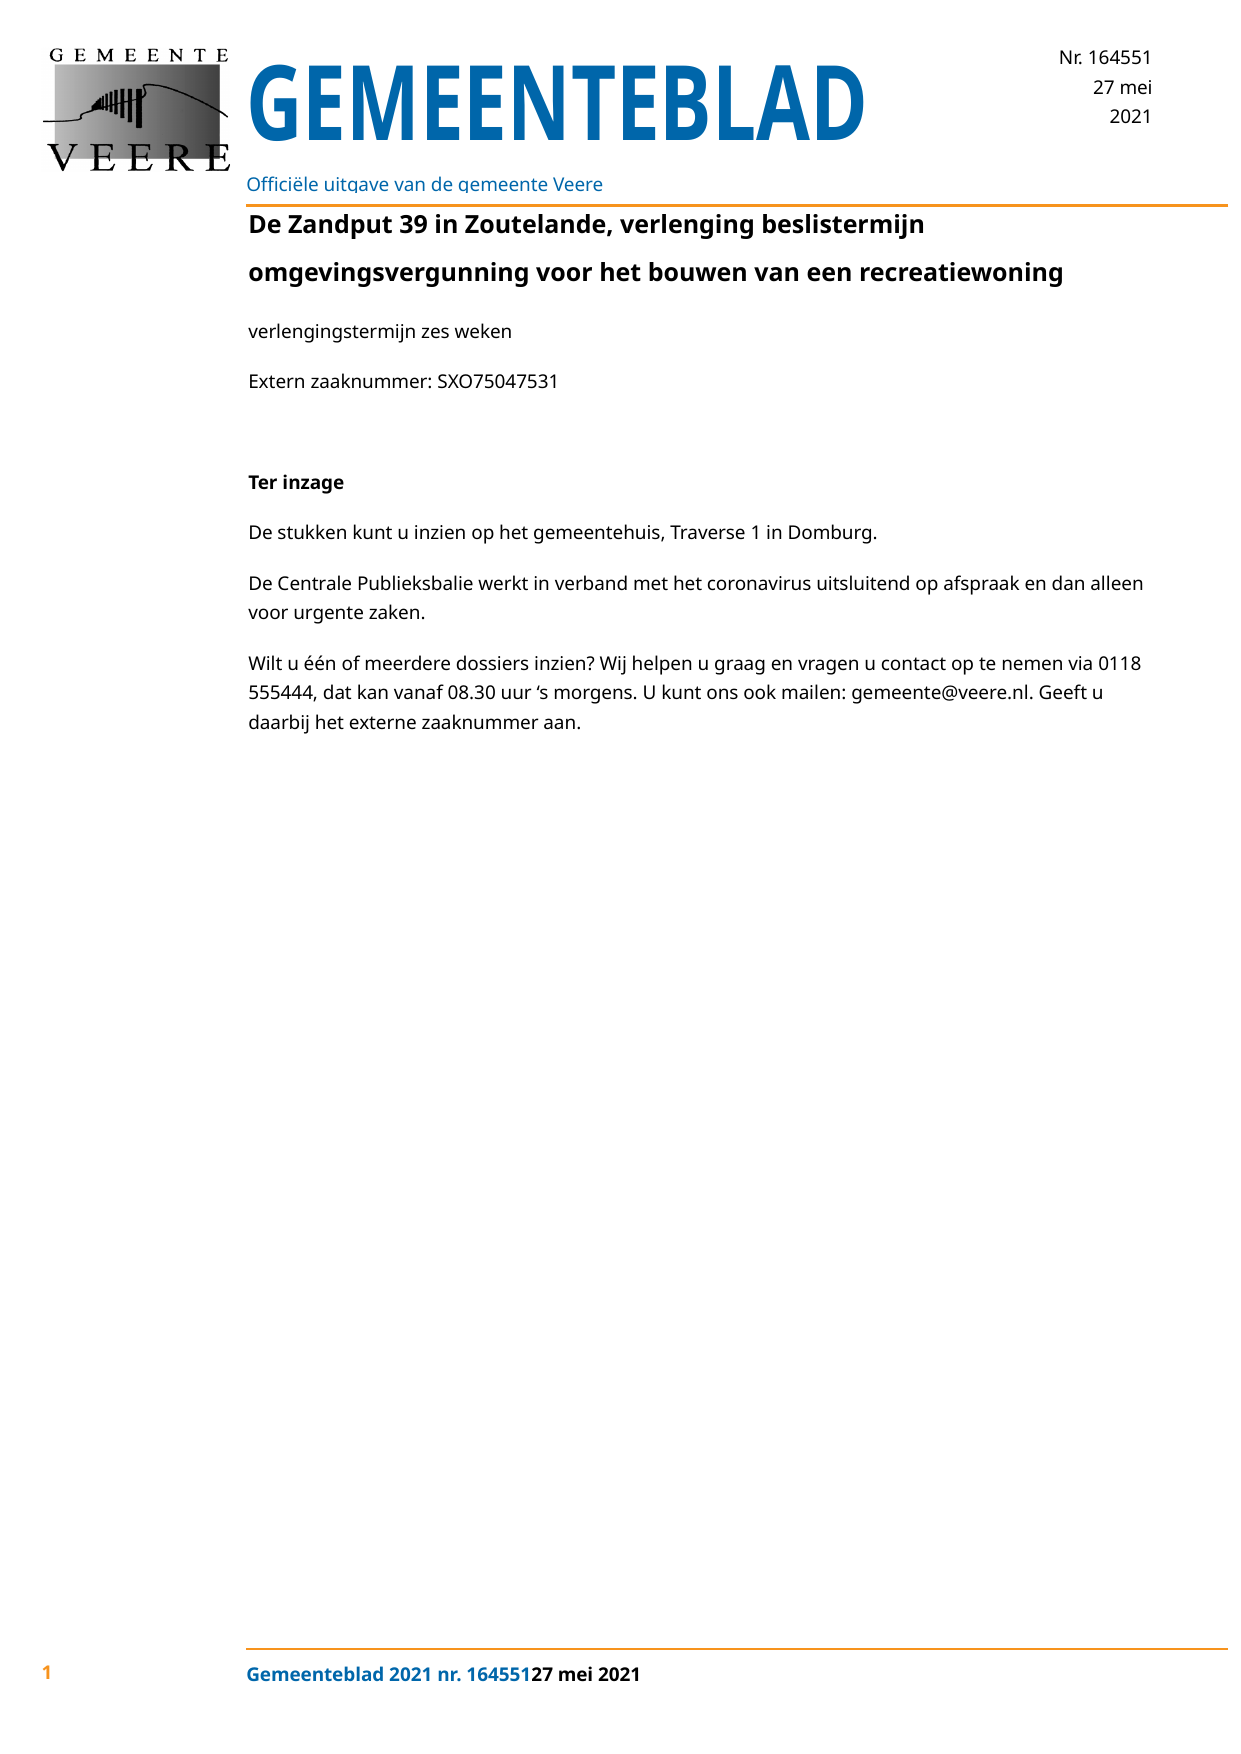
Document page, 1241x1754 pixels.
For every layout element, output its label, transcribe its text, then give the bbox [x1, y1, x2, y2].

text verlengingstermijn zes weken [248, 318, 1152, 344]
text De stukken kunt u inzien op het gemeentehuis, Traverse 1 in Domburg. [248, 519, 1152, 545]
text De Centrale Publieksbalie werkt in verband met het coronavirus uitsluitend op afspraak en dan alleen voor urgente zaken. [248, 570, 1152, 625]
text Extern zaaknummer: SXO75047531 [248, 368, 1152, 394]
text Wilt u één of meerdere dossiers inzien? Wij helpen u graag en vragen u contact op te nemen via 0118 555444, dat kan vanaf 08.30 uur ‘s morgens. U kunt ons ook mailen: gemeente@veere.nl. Geeft u daarbij het externe zaaknummer aan. [248, 650, 1152, 735]
text De Zandput 39 in Zoutelande, verlenging beslistermijn omgevingsvergunning voor het bouwen van een recreatiewoning [248, 207, 1152, 288]
text Ter inzage [248, 469, 1152, 495]
picture [41, 47, 231, 172]
